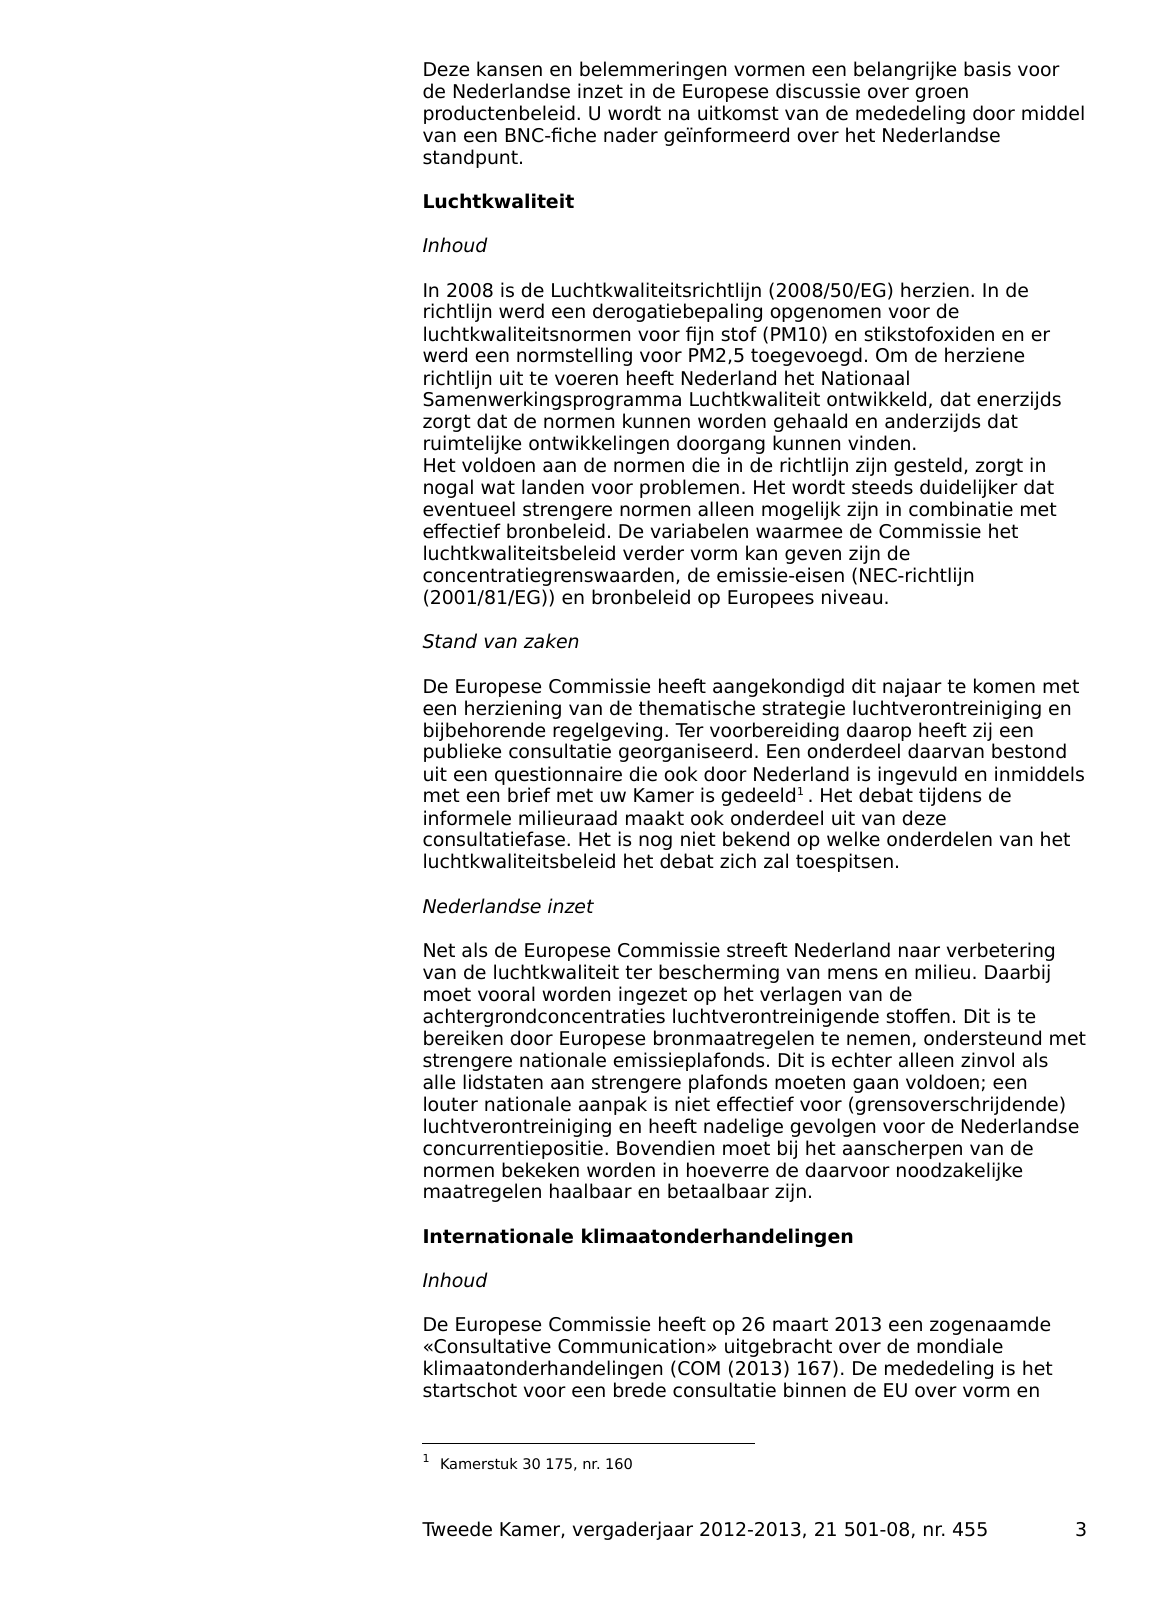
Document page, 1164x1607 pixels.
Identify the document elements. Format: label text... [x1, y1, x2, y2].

text Kamerstuk 30 175, nr. 160 [422, 1452, 1087, 1474]
subtitle Luchtkwaliteit [422, 191, 1087, 213]
text De Europese Commissie heeft op 26 maart 2013 een zogenaamde «Consultative Communication» uitgebracht over de mondiale klimaatonderhandelingen (COM (2013) 167). De mededeling is het startschot voor een brede consultatie binnen de EU over vorm en [422, 1314, 1087, 1402]
text Net als de Europese Commissie streeft Nederland naar verbetering van de luchtkwaliteit ter bescherming van mens en milieu. Daarbij moet vooral worden ingezet op het verlagen van de achtergrondconcentraties luchtverontreinigende stoffen. Dit is te bereiken door Europese bronmaatregelen te nemen, ondersteund met strengere nationale emissieplafonds. Dit is echter alleen zinvol als alle lidstaten aan strengere plafonds moeten gaan voldoen; een louter nationale aanpak is niet effectief voor (grensoverschrijdende) luchtverontreiniging en heeft nadelige gevolgen voor de Nederlandse concurrentiepositie. Bovendien moet bij het aanscherpen van de normen bekeken worden in hoeverre de daarvoor noodzakelijke maatregelen haalbaar en betaalbaar zijn. [422, 940, 1087, 1203]
text De Europese Commissie heeft aangekondigd dit najaar te komen met een herziening van de thematische strategie luchtverontreiniging en bijbehorende regelgeving. Ter voorbereiding daarop heeft zij een publieke consultatie georganiseerd. Een onderdeel daarvan bestond uit een questionnaire die ook door Nederland is ingevuld en inmiddels met een brief met uw Kamer is gedeeld. Het debat tijdens de informele milieuraad maakt ook onderdeel uit van deze consultatiefase. Het is nog niet bekend op welke onderdelen van het luchtkwaliteitsbeleid het debat zich zal toespitsen. [422, 676, 1087, 873]
subtitle Inhoud [422, 235, 1087, 257]
subtitle Inhoud [422, 1270, 1087, 1292]
text In 2008 is de Luchtkwaliteitsrichtlijn (2008/50/EG) herzien. In de richtlijn werd een derogatiebepaling opgenomen voor de luchtkwaliteitsnormen voor fijn stof (PM10) en stikstofoxiden en er werd een normstelling voor PM2,5 toegevoegd. Om de herziene richtlijn uit te voeren heeft Nederland het Nationaal Samenwerkingsprogramma Luchtkwaliteit ontwikkeld, dat enerzijds zorgt dat de normen kunnen worden gehaald en anderzijds dat ruimtelijke ontwikkelingen doorgang kunnen vinden. [422, 279, 1087, 455]
text Het voldoen aan de normen die in de richtlijn zijn gesteld, zorgt in nogal wat landen voor problemen. Het wordt steeds duidelijker dat eventueel strengere normen alleen mogelijk zijn in combinatie met effectief bronbeleid. De variabelen waarmee de Commissie het luchtkwaliteitsbeleid verder vorm kan geven zijn de concentratiegrenswaarden, de emissie-eisen (NEC-richtlijn (2001/81/EG)) en bronbeleid op Europees niveau. [422, 455, 1087, 609]
subtitle Stand van zaken [422, 631, 1087, 653]
text Deze kansen en belemmeringen vormen een belangrijke basis voor de Nederlandse inzet in de Europese discussie over groen productenbeleid. U wordt na uitkomst van de mededeling door middel van een BNC-fiche nader geïnformeerd over het Nederlandse standpunt. [422, 59, 1087, 169]
subtitle Internationale klimaatonderhandelingen [422, 1226, 1087, 1248]
subtitle Nederlandse inzet [422, 896, 1087, 917]
